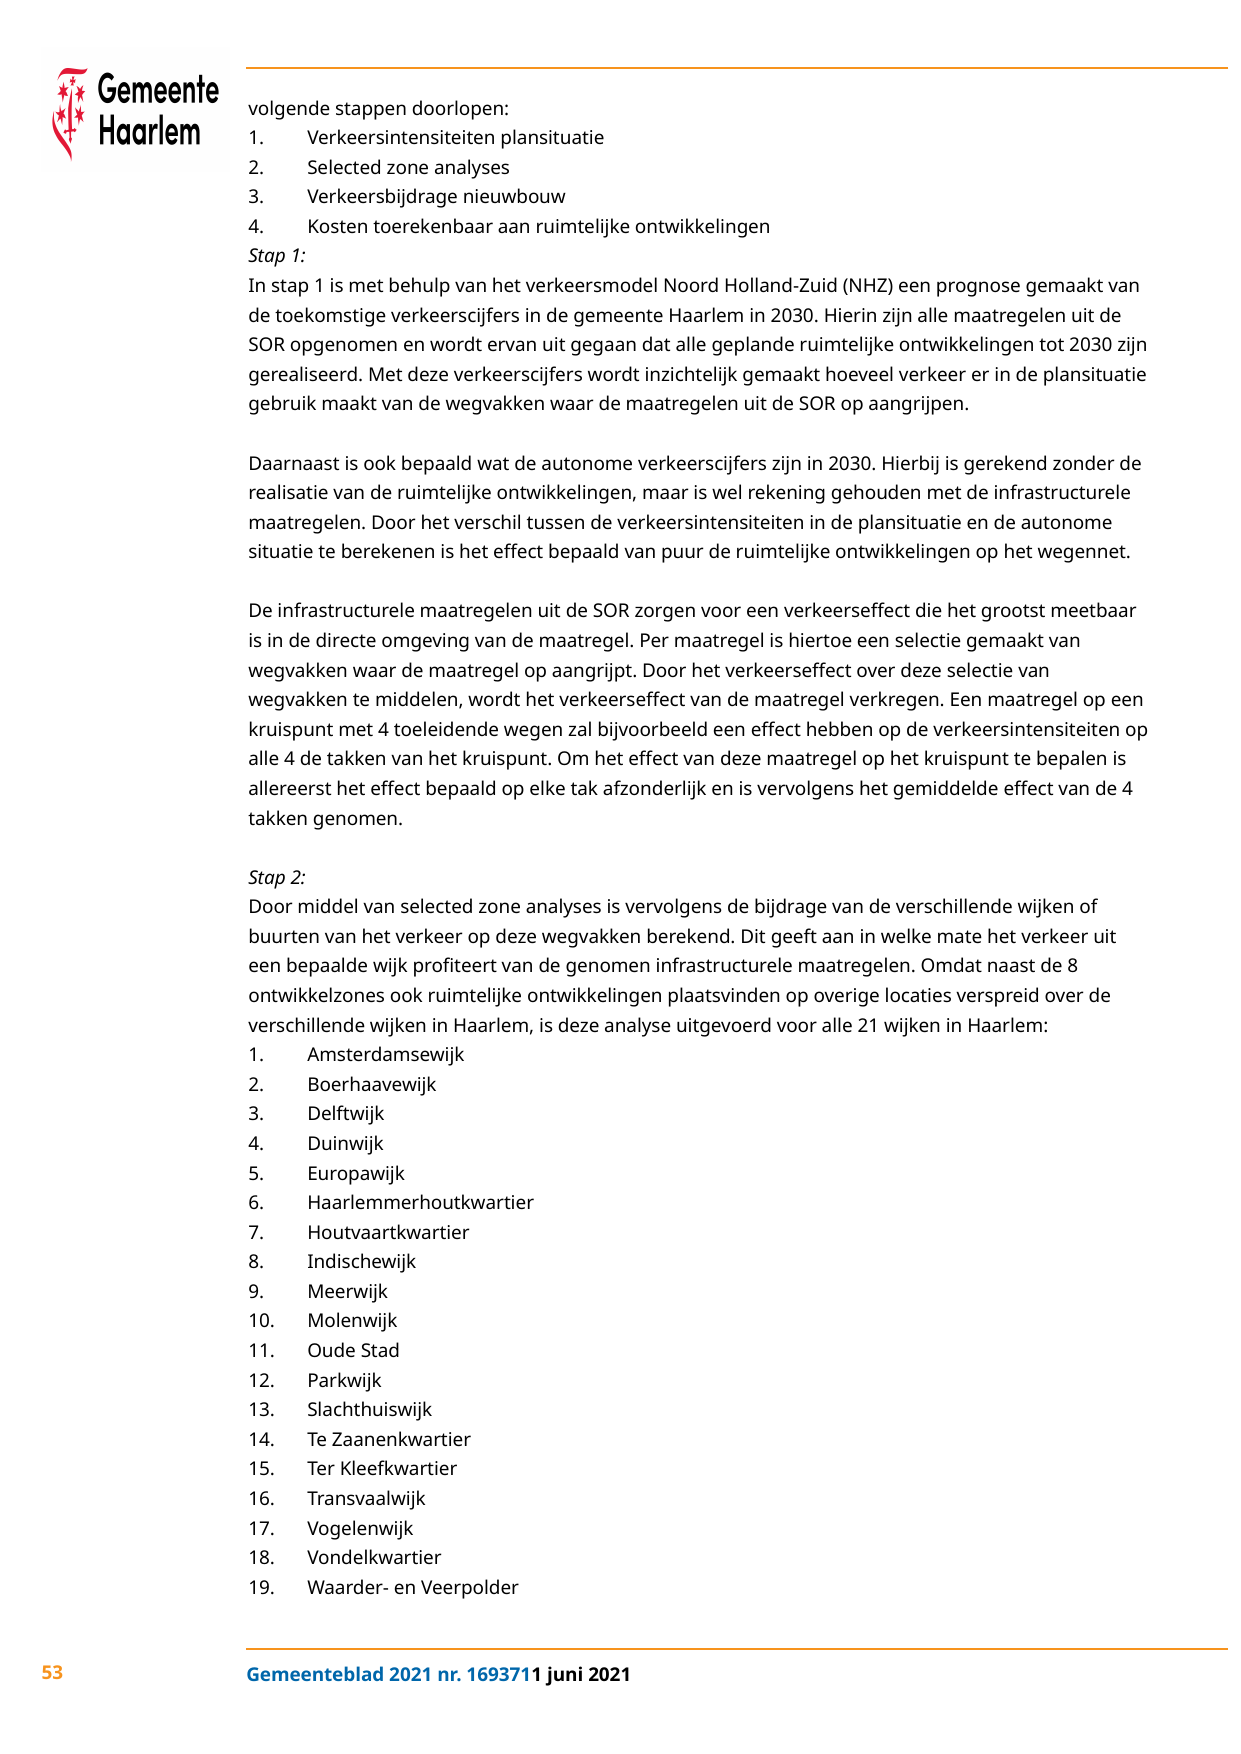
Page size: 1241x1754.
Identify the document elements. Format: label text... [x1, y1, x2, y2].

list Amsterdamsewijk [248, 1041, 1152, 1067]
text Stap 2: [248, 864, 1152, 890]
list Slachthuiswijk [248, 1396, 1152, 1422]
list Te Zaanenkwartier [248, 1426, 1152, 1452]
text Stap 1: [248, 243, 1152, 268]
list Indischewijk [248, 1248, 1152, 1274]
list Verkeersintensiteiten plansituatie [248, 124, 1152, 150]
text Door middel van selected zone analyses is vervolgens de bijdrage van de verschillende wijken of buurten van het verkeer op deze wegvakken berekend. Dit geeft aan in welke mate het verkeer uit een bepaalde wijk profiteert van de genomen infrastructurele maatregelen. Omdat naast de 8 ontwikkelzones ook ruimtelijke ontwikkelingen plaatsvinden op overige locaties verspreid over de verschillende wijken in Haarlem, is deze analyse uitgevoerd voor alle 21 wijken in Haarlem: [248, 893, 1152, 1038]
list Europawijk [248, 1160, 1152, 1186]
list Verkeersbijdrage nieuwbouw [248, 183, 1152, 209]
picture [41, 47, 231, 172]
list Waarder- en Veerpolder [248, 1574, 1152, 1600]
list Vogelenwijk [248, 1515, 1152, 1541]
list Transvaalwijk [248, 1485, 1152, 1511]
list Molenwijk [248, 1308, 1152, 1333]
text Daarnaast is ook bepaald wat de autonome verkeerscijfers zijn in 2030. Hierbij is gerekend zonder de realisatie van de ruimtelijke ontwikkelingen, maar is wel rekening gehouden met de infrastructurele maatregelen. Door het verschil tussen de verkeersintensiteiten in de plansituatie en de autonome situatie te berekenen is het effect bepaald van puur de ruimtelijke ontwikkelingen op het wegennet. [248, 450, 1152, 564]
list Selected zone analyses [248, 154, 1152, 180]
list Houtvaartkwartier [248, 1219, 1152, 1245]
text In stap 1 is met behulp van het verkeersmodel Noord Holland-Zuid (NHZ) een prognose gemaakt van de toekomstige verkeerscijfers in de gemeente Haarlem in 2030. Hierin zijn alle maatregelen uit de SOR opgenomen en wordt ervan uit gegaan dat alle geplande ruimtelijke ontwikkelingen tot 2030 zijn gerealiseerd. Met deze verkeerscijfers wordt inzichtelijk gemaakt hoeveel verkeer er in de plansituatie gebruik maakt van de wegvakken waar de maatregelen uit de SOR op aangrijpen. [248, 272, 1152, 416]
text volgende stappen doorlopen: [248, 95, 1152, 121]
list Duinwijk [248, 1130, 1152, 1156]
list Delftwijk [248, 1101, 1152, 1126]
list Parkwijk [248, 1367, 1152, 1393]
list Meerwijk [248, 1278, 1152, 1304]
list Haarlemmerhoutkwartier [248, 1189, 1152, 1215]
list Boerhaavewijk [248, 1071, 1152, 1097]
list Vondelkwartier [248, 1544, 1152, 1570]
text De infrastructurele maatregelen uit de SOR zorgen voor een verkeerseffect die het grootst meetbaar is in de directe omgeving van de maatregel. Per maatregel is hiertoe een selectie gemaakt van wegvakken waar de maatregel op aangrijpt. Door het verkeerseffect over deze selectie van wegvakken te middelen, wordt het verkeerseffect van de maatregel verkregen. Een maatregel op een kruispunt met 4 toeleidende wegen zal bijvoorbeeld een effect hebben op de verkeersintensiteiten op alle 4 de takken van het kruispunt. Om het effect van deze maatregel op het kruispunt te bepalen is allereerst het effect bepaald op elke tak afzonderlijk en is vervolgens het gemiddelde effect van de 4 takken genomen. [248, 598, 1152, 831]
list Ter Kleefkwartier [248, 1456, 1152, 1481]
list Oude Stad [248, 1337, 1152, 1363]
list Kosten toerekenbaar aan ruimtelijke ontwikkelingen [248, 213, 1152, 239]
